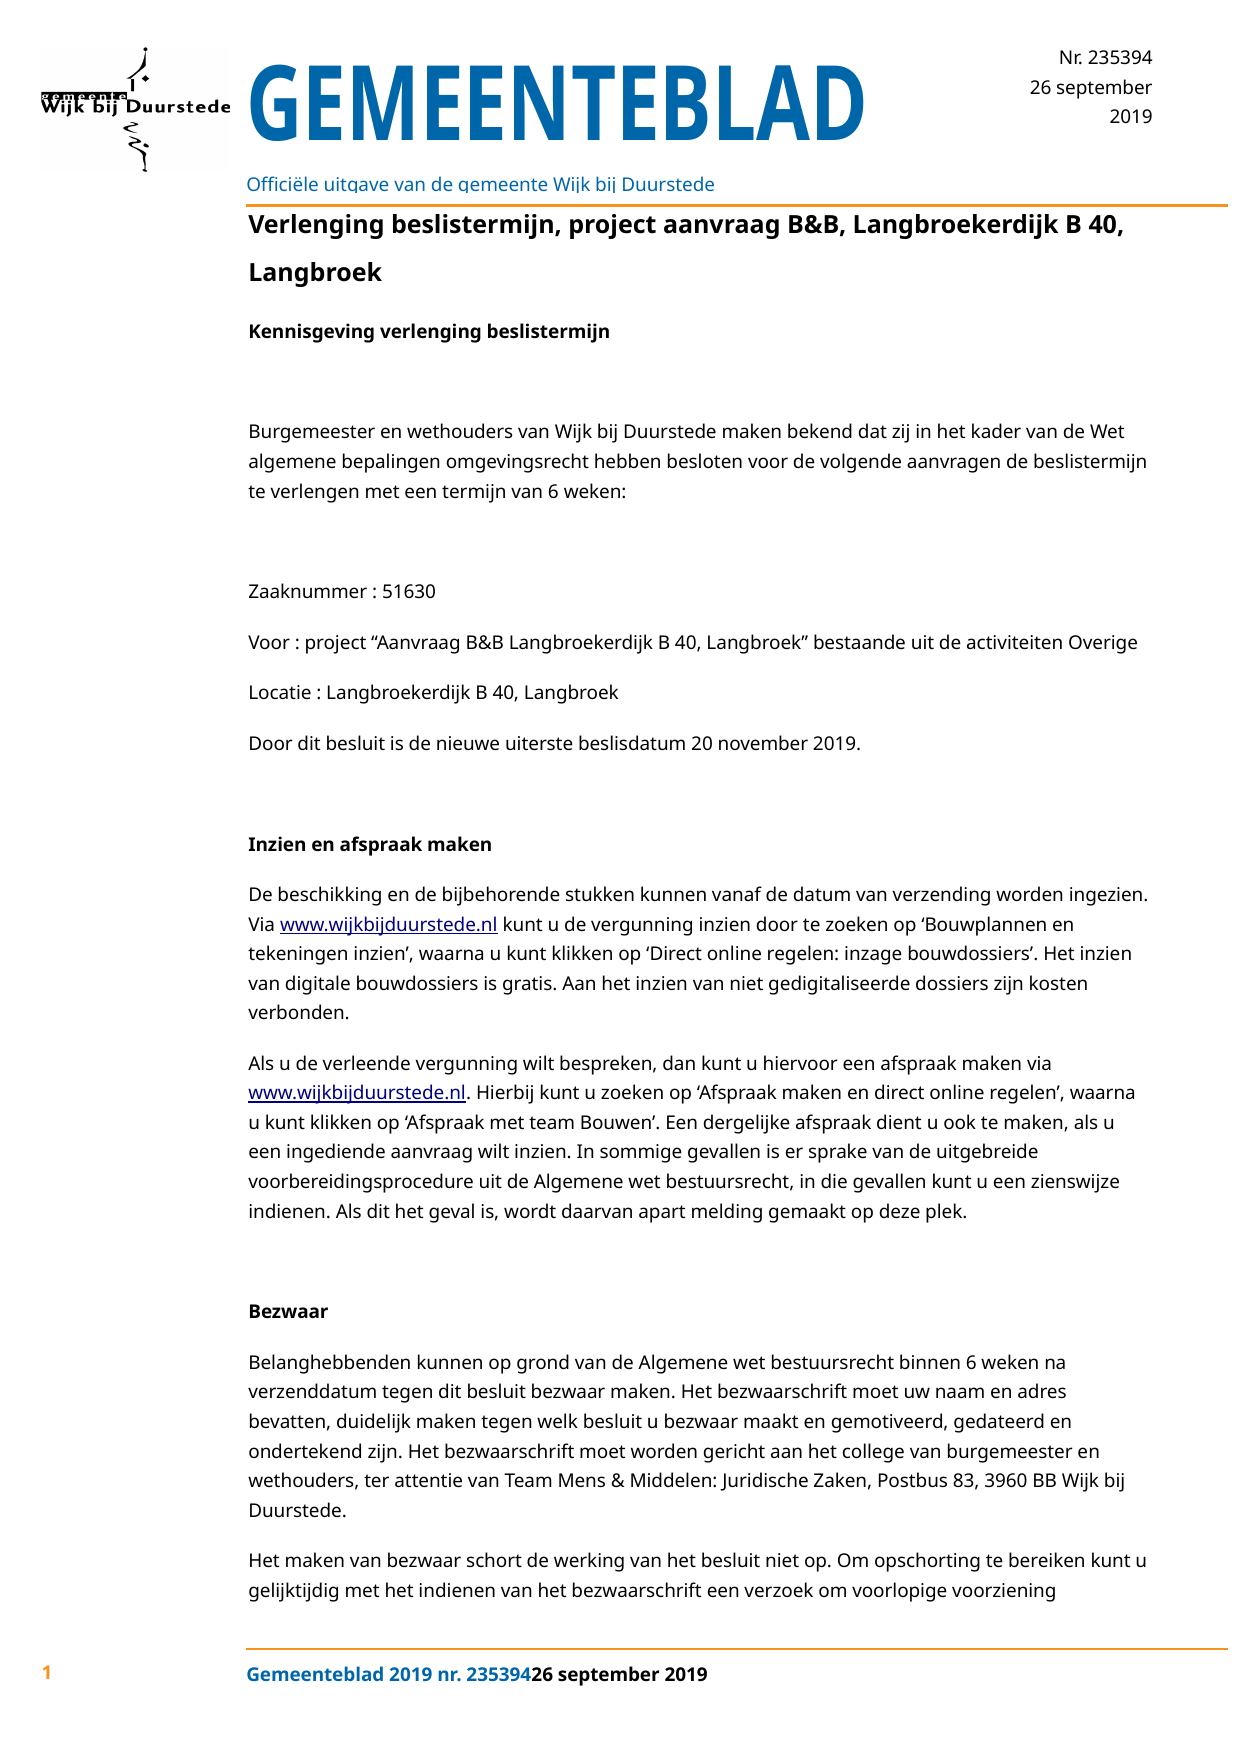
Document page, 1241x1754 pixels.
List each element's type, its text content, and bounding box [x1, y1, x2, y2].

text Zaaknummer : 51630 [248, 579, 1152, 604]
text Bezwaar [248, 1299, 1152, 1324]
text Door dit besluit is de nieuwe uiterste beslisdatum 20 november 2019. [248, 730, 1152, 756]
picture [41, 47, 231, 172]
text Burgemeester en wethouders van Wijk bij Duurstede maken bekend dat zij in het kader van de Wet algemene bepalingen omgevingsrecht hebben besloten voor de volgende aanvragen de beslistermijn te verlengen met een termijn van 6 weken: [248, 419, 1152, 504]
text Als u de verleende vergunning wilt bespreken, dan kunt u hiervoor een afspraak maken via www.wijkbijduurstede.nl. Hierbij kunt u zoeken op ‘Afspraak maken en direct online regelen’, waarna u kunt klikken op ‘Afspraak met team Bouwen’. Een dergelijke afspraak dient u ook te maken, als u een ingediende aanvraag wilt inzien. In sommige gevallen is er sprake van de uitgebreide voorbereidingsprocedure uit de Algemene wet bestuursrecht, in die gevallen kunt u een zienswijze indienen. Als dit het geval is, wordt daarvan apart melding gemaakt op deze plek. [248, 1050, 1152, 1224]
text De beschikking en de bijbehorende stukken kunnen vanaf de datum van verzending worden ingezien. Via www.wijkbijduurstede.nl kunt u de vergunning inzien door te zoeken op ‘Bouwplannen en tekeningen inzien’, waarna u kunt klikken op ‘Direct online regelen: inzage bouwdossiers’. Het inzien van digitale bouwdossiers is gratis. Aan het inzien van niet gedigitaliseerde dossiers zijn kosten verbonden. [248, 881, 1152, 1025]
text Het maken van bezwaar schort de werking van het besluit niet op. Om opschorting te bereiken kunt u gelijktijdig met het indienen van het bezwaarschrift een verzoek om voorlopige voorziening [248, 1547, 1152, 1603]
text Locatie : Langbroekerdijk B 40, Langbroek [248, 679, 1152, 705]
text Verlenging beslistermijn, project aanvraag B&B, Langbroekerdijk B 40, Langbroek [248, 207, 1152, 288]
text Inzien en afspraak maken [248, 831, 1152, 857]
text Belanghebbenden kunnen op grond van de Algemene wet bestuursrecht binnen 6 weken na verzenddatum tegen dit besluit bezwaar maken. Het bezwaarschrift moet uw naam en adres bevatten, duidelijk maken tegen welk besluit u bezwaar maakt en gemotiveerd, gedateerd en ondertekend zijn. Het bezwaarschrift moet worden gericht aan het college van burgemeester en wethouders, ter attentie van Team Mens & Middelen: Juridische Zaken, Postbus 83, 3960 BB Wijk bij Duurstede. [248, 1349, 1152, 1523]
text Voor : project “Aanvraag B&B Langbroekerdijk B 40, Langbroek” bestaande uit de activiteiten Overige [248, 629, 1152, 655]
text Kennisgeving verlenging beslistermijn [248, 318, 1152, 344]
